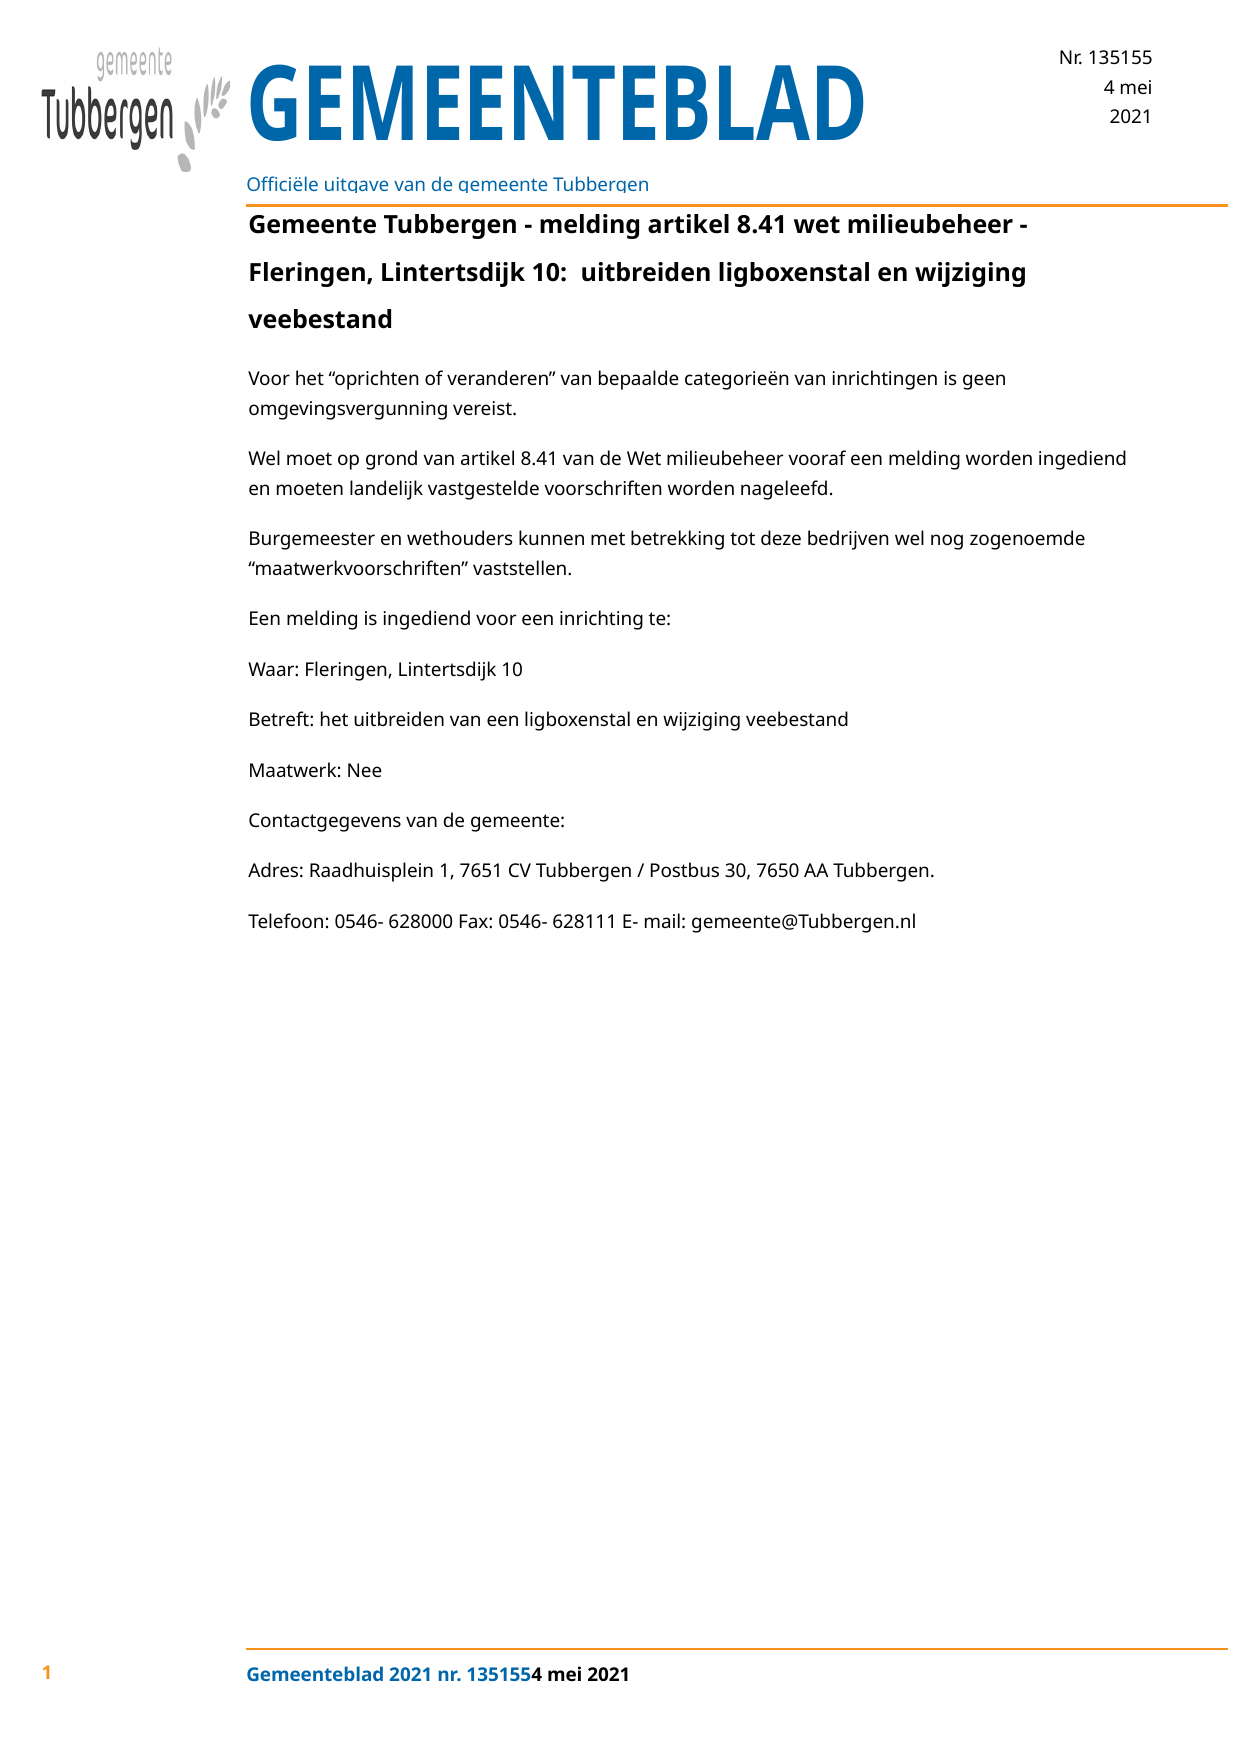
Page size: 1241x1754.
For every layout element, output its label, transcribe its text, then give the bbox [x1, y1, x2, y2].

text Maatwerk: Nee [248, 757, 1152, 782]
picture [41, 47, 231, 172]
text Telefoon: 0546- 628000 Fax: 0546- 628111 E- mail: gemeente@Tubbergen.nl [248, 908, 1152, 934]
text Gemeente Tubbergen - melding artikel 8.41 wet milieubeheer - Fleringen, Lintertsdijk 10: uitbreiden ligboxenstal en wijziging veebestand [248, 207, 1152, 336]
text Een melding is ingediend voor een inrichting te: [248, 606, 1152, 631]
text Betreft: het uitbreiden van een ligboxenstal en wijziging veebestand [248, 706, 1152, 732]
text Wel moet op grond van artikel 8.41 van de Wet milieubeheer vooraf een melding worden ingediend en moeten landelijk vastgestelde voorschriften worden nageleefd. [248, 446, 1152, 501]
text Waar: Fleringen, Lintertsdijk 10 [248, 656, 1152, 682]
text Contactgegevens van de gemeente: [248, 807, 1152, 833]
text Voor het “oprichten of veranderen” van bepaalde categorieën van inrichtingen is geen omgevingsvergunning vereist. [248, 366, 1152, 421]
text Adres: Raadhuisplein 1, 7651 CV Tubbergen / Postbus 30, 7650 AA Tubbergen. [248, 858, 1152, 883]
text Burgemeester en wethouders kunnen met betrekking tot deze bedrijven wel nog zogenoemde “maatwerkvoorschriften” vaststellen. [248, 526, 1152, 581]
